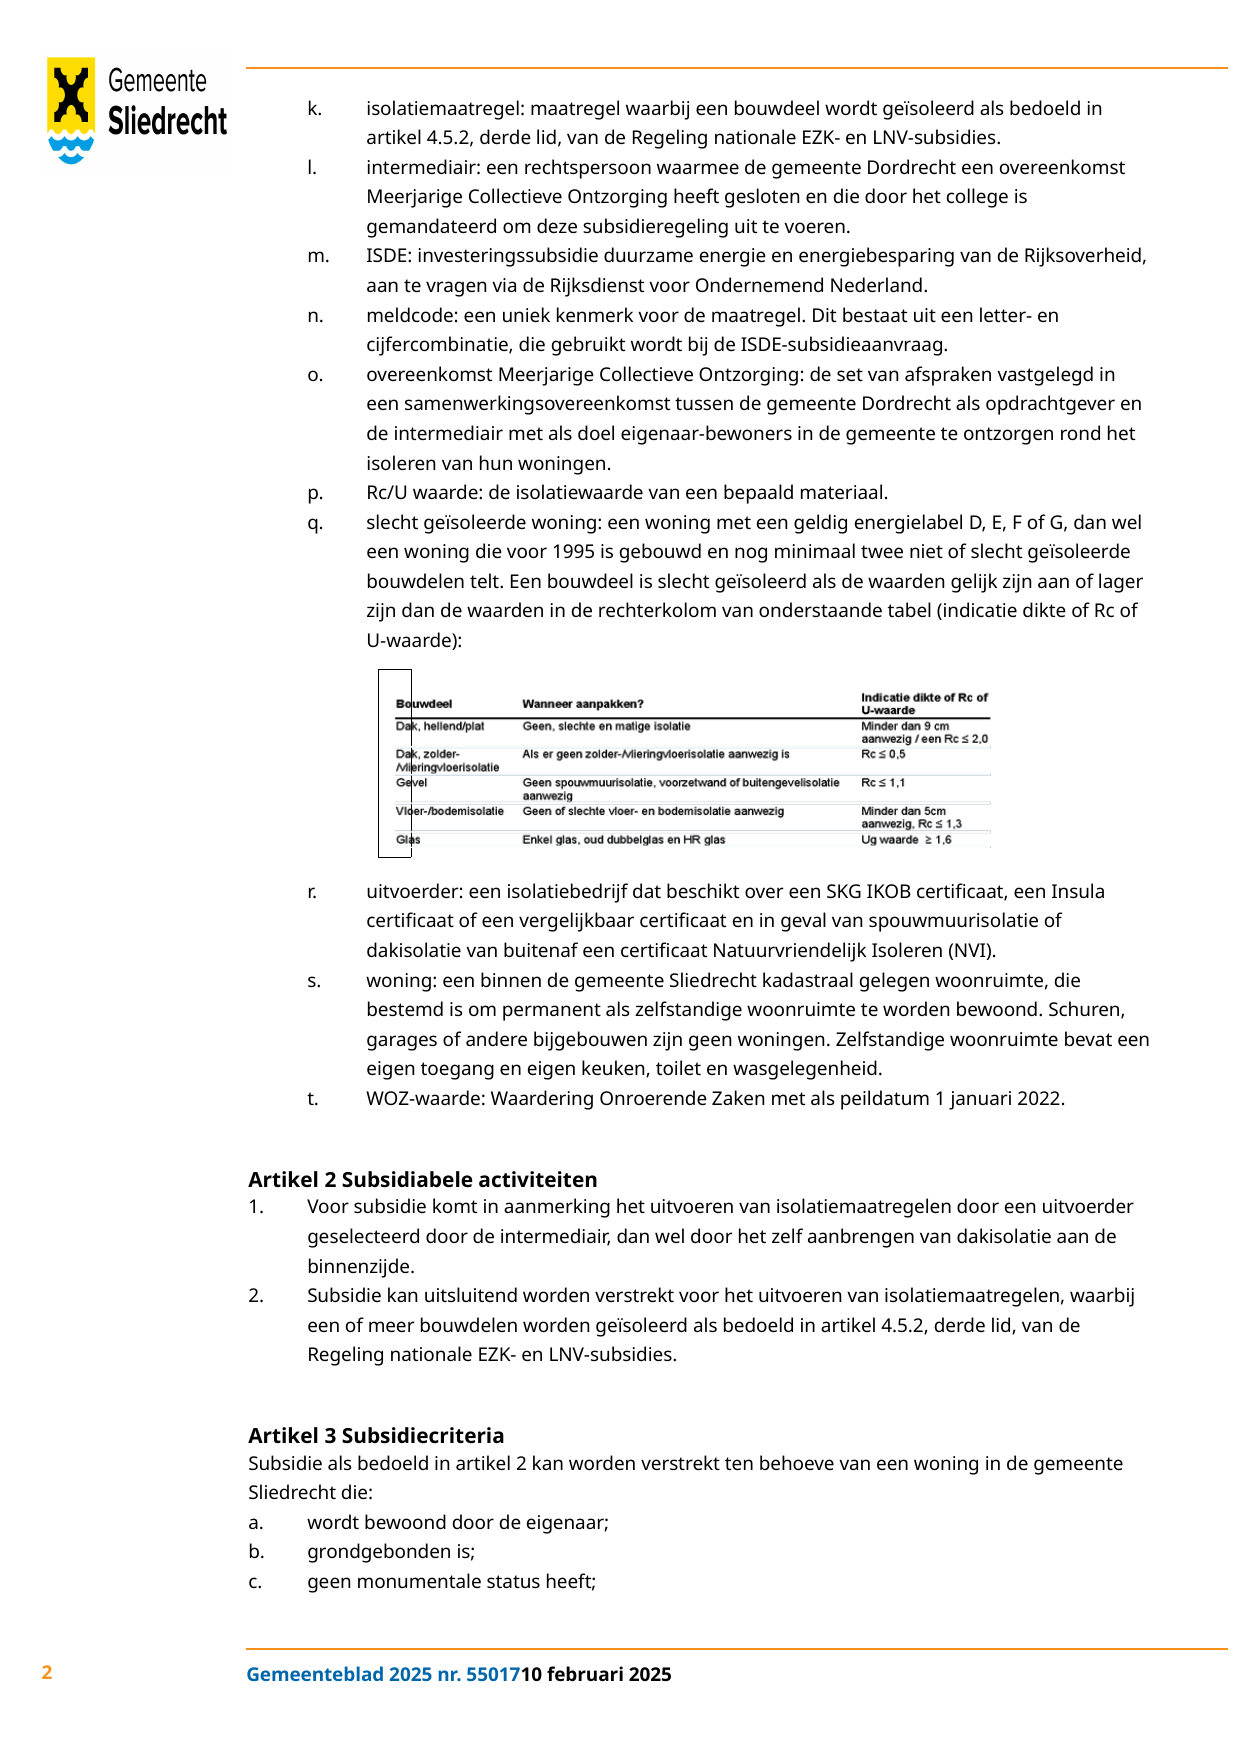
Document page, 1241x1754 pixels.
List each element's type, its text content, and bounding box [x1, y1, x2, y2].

list uitvoerder: een isolatiebedrijf dat beschikt over een SKG IKOB certificaat, een Insula certificaat of een vergelijkbaar certificaat en in geval van spouwmuurisolatie of dakisolatie van buitenaf een certificaat Natuurvriendelijk Isoleren (NVI). [307, 878, 1152, 963]
list woning: een binnen de gemeente Sliedrecht kadastraal gelegen woonruimte, die bestemd is om permanent als zelfstandige woonruimte te worden bewoond. Schuren, garages of andere bijgebouwen zijn geen woningen. Zelfstandige woonruimte bevat een eigen toegang en eigen keuken, toilet en wasgelegenheid. [307, 967, 1152, 1081]
picture [387, 677, 1008, 848]
picture [41, 47, 231, 172]
list overeenkomst Meerjarige Collectieve Ontzorging: de set van afspraken vastgelegd in een samenwerkingsovereenkomst tussen de gemeente Dordrecht als opdrachtgever en de intermediair met als doel eigenaar-bewoners in de gemeente te ontzorgen rond het isoleren van hun woningen. [307, 361, 1152, 476]
list wordt bewoond door de eigenaar; [248, 1509, 1152, 1535]
list geen monumentale status heeft; [248, 1568, 1152, 1594]
list meldcode: een uniek kenmerk voor de maatregel. Dit bestaat uit een letter- en cijfercombinatie, die gebruikt wordt bij de ISDE-subsidieaanvraag. [307, 302, 1152, 357]
text Artikel 2 Subsidiabele activiteiten [248, 1165, 1152, 1194]
list ISDE: investeringssubsidie duurzame energie en energiebesparing van de Rijksoverheid, aan te vragen via de Rijksdienst voor Ondernemend Nederland. [307, 243, 1152, 298]
list intermediair: een rechtspersoon waarmee de gemeente Dordrecht een overeenkomst Meerjarige Collectieve Ontzorging heeft gesloten en die door het college is gemandateerd om deze subsidieregeling uit te voeren. [307, 154, 1152, 239]
text Subsidie als bedoeld in artikel 2 kan worden verstrekt ten behoeve van een woning in de gemeente Sliedrecht die: [248, 1450, 1152, 1505]
list grondgebonden is; [248, 1539, 1152, 1564]
list WOZ-waarde: Waardering Onroerende Zaken met als peildatum 1 januari 2022. [307, 1085, 1152, 1111]
list isolatiemaatregel: maatregel waarbij een bouwdeel wordt geïsoleerd als bedoeld in artikel 4.5.2, derde lid, van de Regeling nationale EZK- en LNV-subsidies. [307, 95, 1152, 150]
list Rc/U waarde: de isolatiewaarde van een bepaald materiaal. [307, 479, 1152, 505]
list Subsidie kan uitsluitend worden verstrekt voor het uitvoeren van isolatiemaatregelen, waarbij een of meer bouwdelen worden geïsoleerd als bedoeld in artikel 4.5.2, derde lid, van de Regeling nationale EZK- en LNV-subsidies. [248, 1282, 1152, 1367]
list Voor subsidie komt in aanmerking het uitvoeren van isolatiemaatregelen door een uitvoerder geselecteerd door de intermediair, dan wel door het zelf aanbrengen van dakisolatie aan de binnenzijde. [248, 1194, 1152, 1278]
list slecht geïsoleerde woning: een woning met een geldig energielabel D, E, F of G, dan wel een woning die voor 1995 is gebouwd en nog minimaal twee niet of slecht geïsoleerde bouwdelen telt. Een bouwdeel is slecht geïsoleerd als de waarden gelijk zijn aan of lager zijn dan de waarden in de rechterkolom van onderstaande tabel (indicatie dikte of Rc of U-waarde): [307, 509, 1152, 653]
text Artikel 3 Subsidiecriteria [248, 1422, 1152, 1450]
